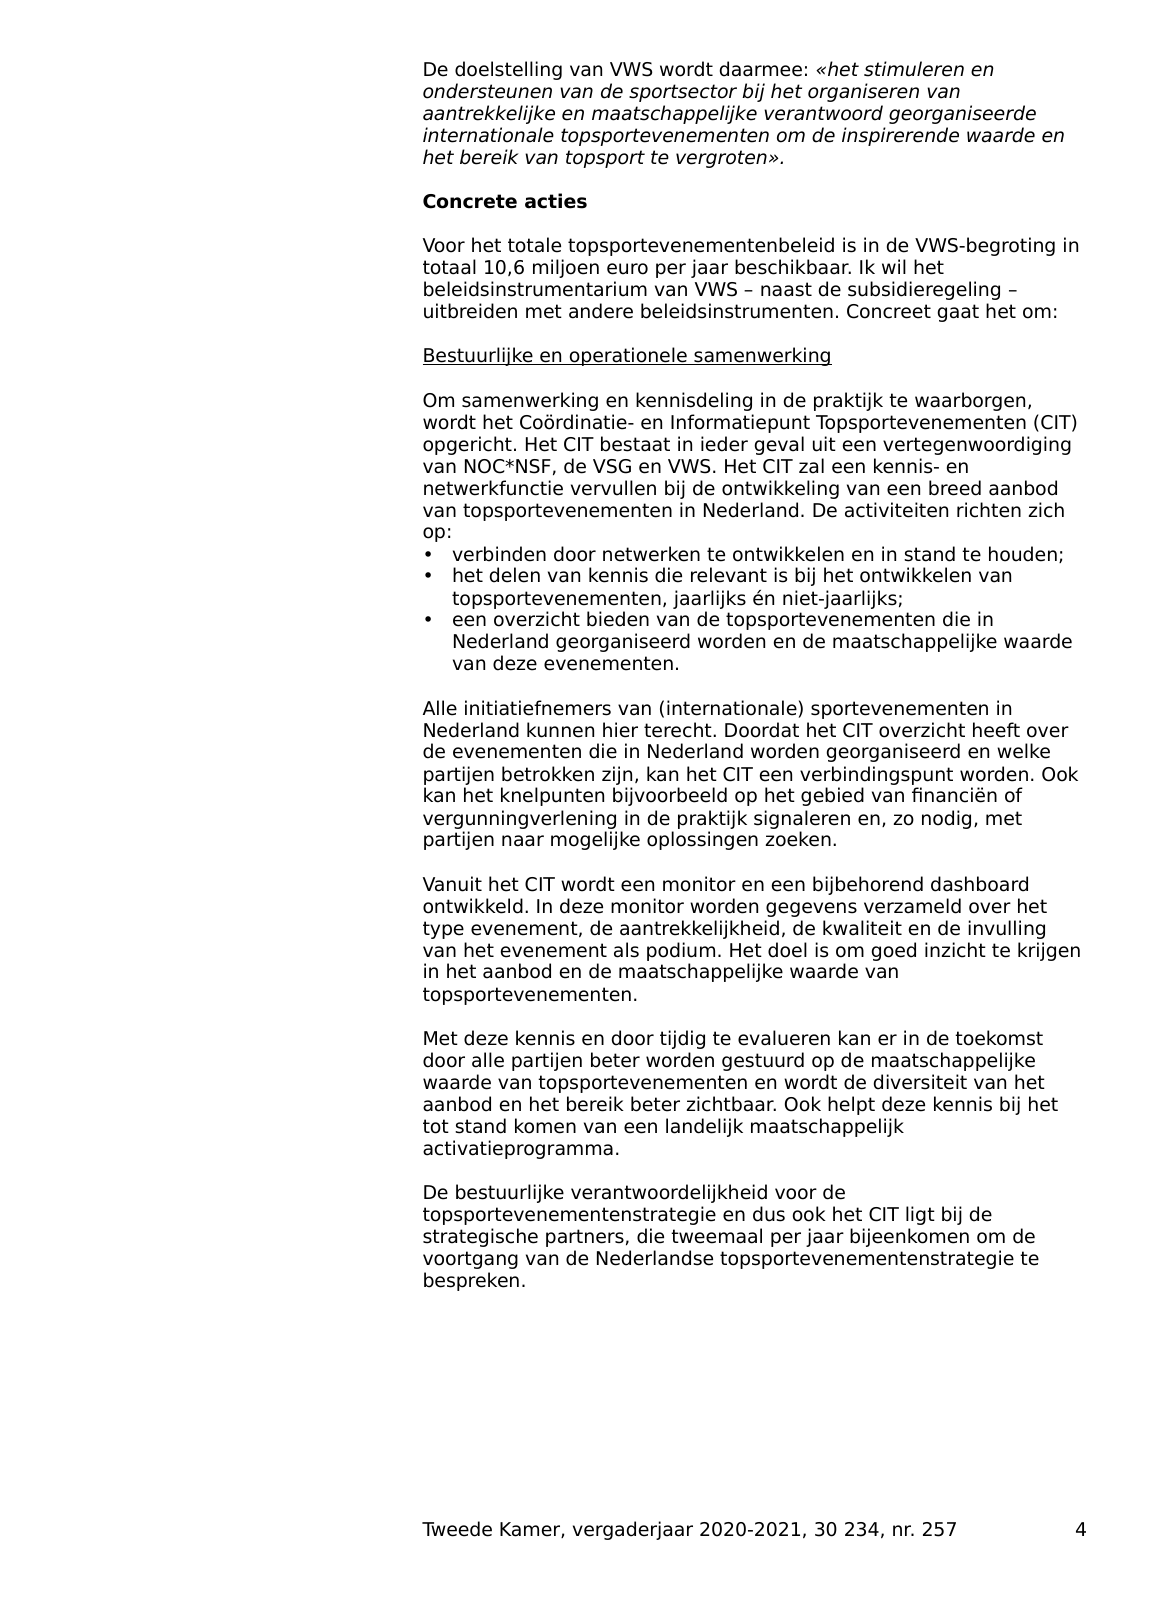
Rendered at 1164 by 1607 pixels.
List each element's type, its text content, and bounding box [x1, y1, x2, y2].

subtitle Concrete acties [422, 191, 1087, 213]
text Om samenwerking en kennisdeling in de praktijk te waarborgen, wordt het Coördinatie- en Informatiepunt Topsportevenementen (CIT) opgericht. Het CIT bestaat in ieder geval uit een vertegenwoordiging van NOC*NSF, de VSG en VWS. Het CIT zal een kennis- en netwerkfunctie vervullen bij de ontwikkeling van een breed aanbod van topsportevenementen in Nederland. De activiteiten richten zich op: [422, 389, 1087, 543]
text Vanuit het CIT wordt een monitor en een bijbehorend dashboard ontwikkeld. In deze monitor worden gegevens verzameld over het type evenement, de aantrekkelijkheid, de kwaliteit en de invulling van het evenement als podium. Het doel is om goed inzicht te krijgen in het aanbod en de maatschappelijke waarde van topsportevenementen. [422, 873, 1087, 1005]
text Alle initiatiefnemers van (internationale) sportevenementen in Nederland kunnen hier terecht. Doordat het CIT overzicht heeft over de evenementen die in Nederland worden georganiseerd en welke partijen betrokken zijn, kan het CIT een verbindingspunt worden. Ook kan het knelpunten bijvoorbeeld op het gebied van financiën of vergunningverlening in de praktijk signaleren en, zo nodig, met partijen naar mogelijke oplossingen zoeken. [422, 697, 1087, 851]
subtitle Bestuurlijke en operationele samenwerking [422, 345, 1087, 367]
text De bestuurlijke verantwoordelijkheid voor de topsportevenementenstrategie en dus ook het CIT ligt bij de strategische partners, die tweemaal per jaar bijeenkomen om de voortgang van de Nederlandse topsportevenementenstrategie te bespreken. [422, 1182, 1087, 1292]
text Met deze kennis en door tijdig te evalueren kan er in de toekomst door alle partijen beter worden gestuurd op de maatschappelijke waarde van topsportevenementen en wordt de diversiteit van het aanbod en het bereik beter zichtbaar. Ook helpt deze kennis bij het tot stand komen van een landelijk maatschappelijk activatieprogramma. [422, 1028, 1087, 1159]
text De doelstelling van VWS wordt daarmee: «het stimuleren en ondersteunen van de sportsector bij het organiseren van aantrekkelijke en maatschappelijke verantwoord georganiseerde internationale topsportevenementen om de inspirerende waarde en het bereik van topsport te vergroten». [422, 59, 1087, 169]
text • een overzicht bieden van de topsportevenementen die in Nederland georganiseerd worden en de maatschappelijke waarde van deze evenementen. [422, 609, 1087, 675]
text • verbinden door netwerken te ontwikkelen en in stand te houden; [422, 543, 1087, 565]
text Voor het totale topsportevenementenbeleid is in de VWS-begroting in totaal 10,6 miljoen euro per jaar beschikbaar. Ik wil het beleidsinstrumentarium van VWS – naast de subsidieregeling – uitbreiden met andere beleidsinstrumenten. Concreet gaat het om: [422, 235, 1087, 323]
text • het delen van kennis die relevant is bij het ontwikkelen van topsportevenementen, jaarlijks én niet-jaarlijks; [422, 565, 1087, 609]
